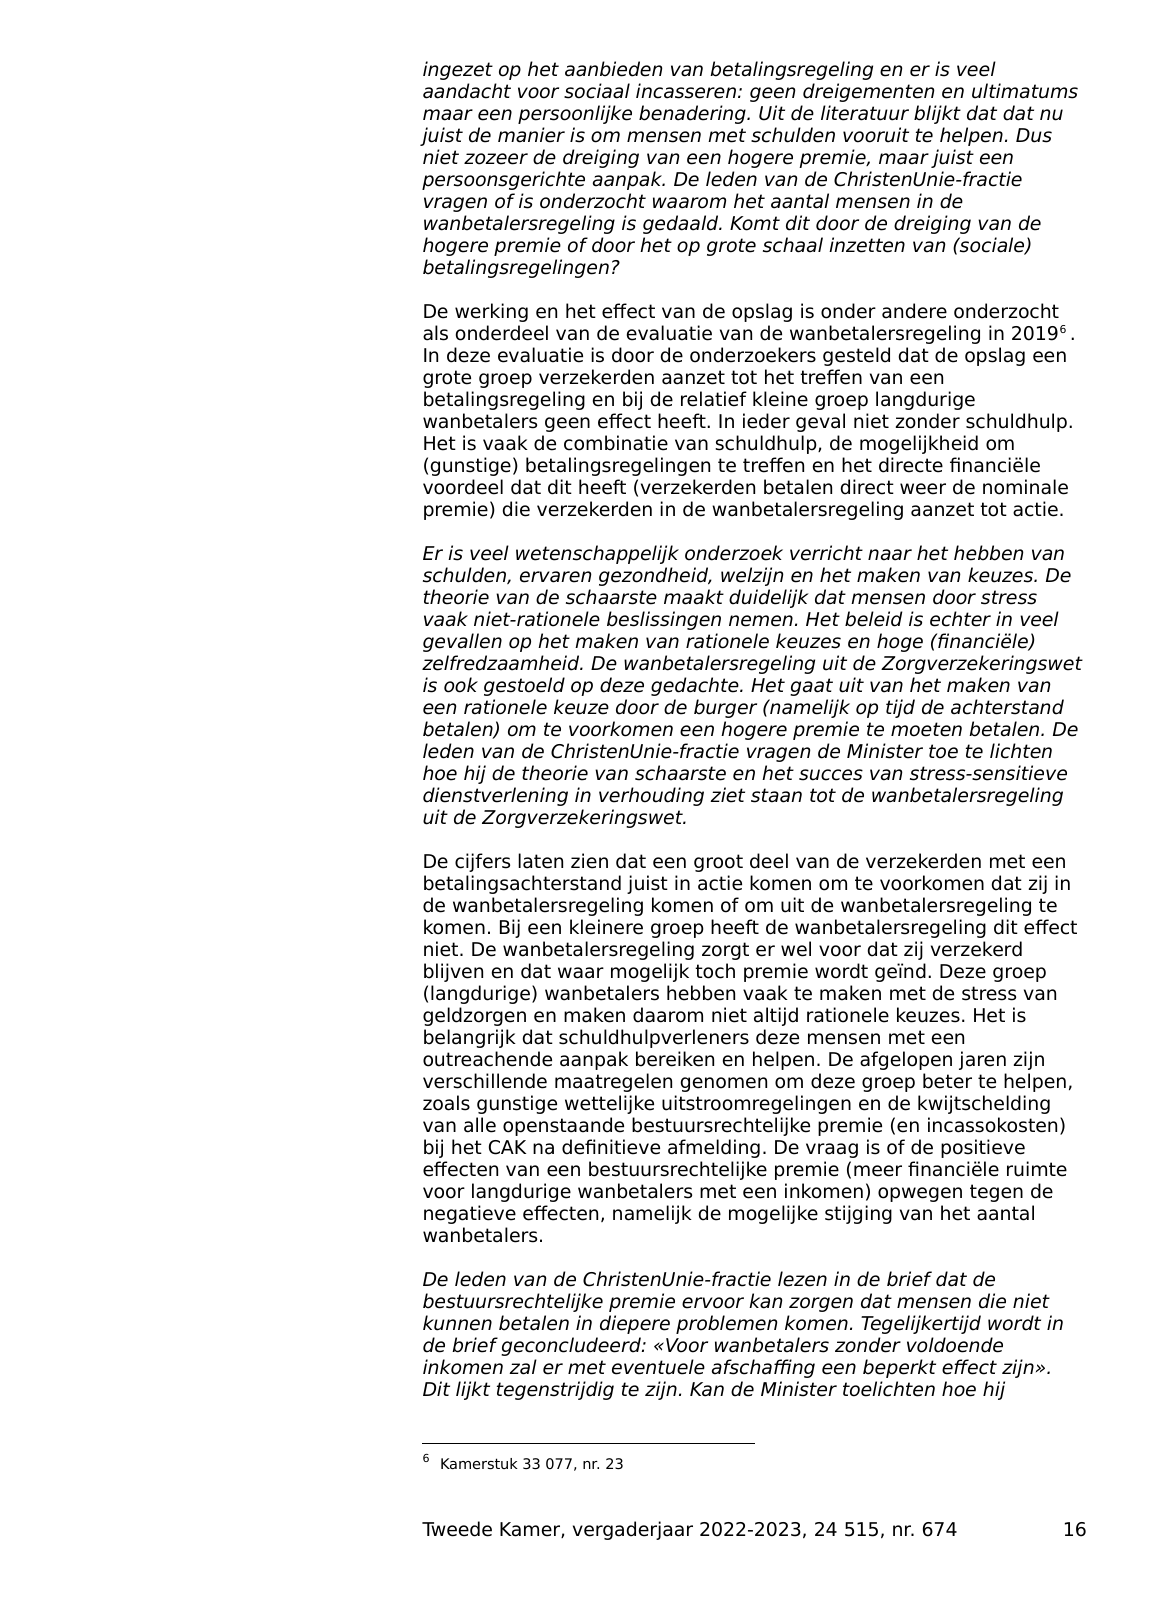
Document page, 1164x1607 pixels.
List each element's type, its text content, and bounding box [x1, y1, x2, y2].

text De werking en het effect van de opslag is onder andere onderzocht als onderdeel van de evaluatie van de wanbetalersregeling in 2019. In deze evaluatie is door de onderzoekers gesteld dat de opslag een grote groep verzekerden aanzet tot het treffen van een betalingsregeling en bij de relatief kleine groep langdurige wanbetalers geen effect heeft. In ieder geval niet zonder schuldhulp. Het is vaak de combinatie van schuldhulp, de mogelijkheid om (gunstige) betalingsregelingen te treffen en het directe financiële voordeel dat dit heeft (verzekerden betalen direct weer de nominale premie) die verzekerden in de wanbetalersregeling aanzet tot actie. [422, 301, 1087, 521]
text Er is veel wetenschappelijk onderzoek verricht naar het hebben van schulden, ervaren gezondheid, welzijn en het maken van keuzes. De theorie van de schaarste maakt duidelijk dat mensen door stress vaak niet-rationele beslissingen nemen. Het beleid is echter in veel gevallen op het maken van rationele keuzes en hoge (financiële) zelfredzaamheid. De wanbetalersregeling uit de Zorgverzekeringswet is ook gestoeld op deze gedachte. Het gaat uit van het maken van een rationele keuze door de burger (namelijk op tijd de achterstand betalen) om te voorkomen een hogere premie te moeten betalen. De leden van de ChristenUnie-fractie vragen de Minister toe te lichten hoe hij de theorie van schaarste en het succes van stress-sensitieve dienstverlening in verhouding ziet staan tot de wanbetalersregeling uit de Zorgverzekeringswet. [422, 543, 1087, 829]
text De cijfers laten zien dat een groot deel van de verzekerden met een betalingsachterstand juist in actie komen om te voorkomen dat zij in de wanbetalersregeling komen of om uit de wanbetalersregeling te komen. Bij een kleinere groep heeft de wanbetalersregeling dit effect niet. De wanbetalersregeling zorgt er wel voor dat zij verzekerd blijven en dat waar mogelijk toch premie wordt geïnd. Deze groep (langdurige) wanbetalers hebben vaak te maken met de stress van geldzorgen en maken daarom niet altijd rationele keuzes. Het is belangrijk dat schuldhulpverleners deze mensen met een outreachende aanpak bereiken en helpen. De afgelopen jaren zijn verschillende maatregelen genomen om deze groep beter te helpen, zoals gunstige wettelijke uitstroomregelingen en de kwijtschelding van alle openstaande bestuursrechtelijke premie (en incassokosten) bij het CAK na definitieve afmelding. De vraag is of de positieve effecten van een bestuursrechtelijke premie (meer financiële ruimte voor langdurige wanbetalers met een inkomen) opwegen tegen de negatieve effecten, namelijk de mogelijke stijging van het aantal wanbetalers. [422, 851, 1087, 1247]
text De leden van de ChristenUnie-fractie lezen in de brief dat de bestuursrechtelijke premie ervoor kan zorgen dat mensen die niet kunnen betalen in diepere problemen komen. Tegelijkertijd wordt in de brief geconcludeerd: «Voor wanbetalers zonder voldoende inkomen zal er met eventuele afschaffing een beperkt effect zijn». Dit lijkt tegenstrijdig te zijn. Kan de Minister toelichten hoe hij [422, 1269, 1087, 1401]
text Kamerstuk 33 077, nr. 23 [422, 1452, 1087, 1474]
text ingezet op het aanbieden van betalingsregeling en er is veel aandacht voor sociaal incasseren: geen dreigementen en ultimatums maar een persoonlijke benadering. Uit de literatuur blijkt dat dat nu juist de manier is om mensen met schulden vooruit te helpen. Dus niet zozeer de dreiging van een hogere premie, maar juist een persoonsgerichte aanpak. De leden van de ChristenUnie-fractie vragen of is onderzocht waarom het aantal mensen in de wanbetalersregeling is gedaald. Komt dit door de dreiging van de hogere premie of door het op grote schaal inzetten van (sociale) betalingsregelingen? [422, 59, 1087, 279]
